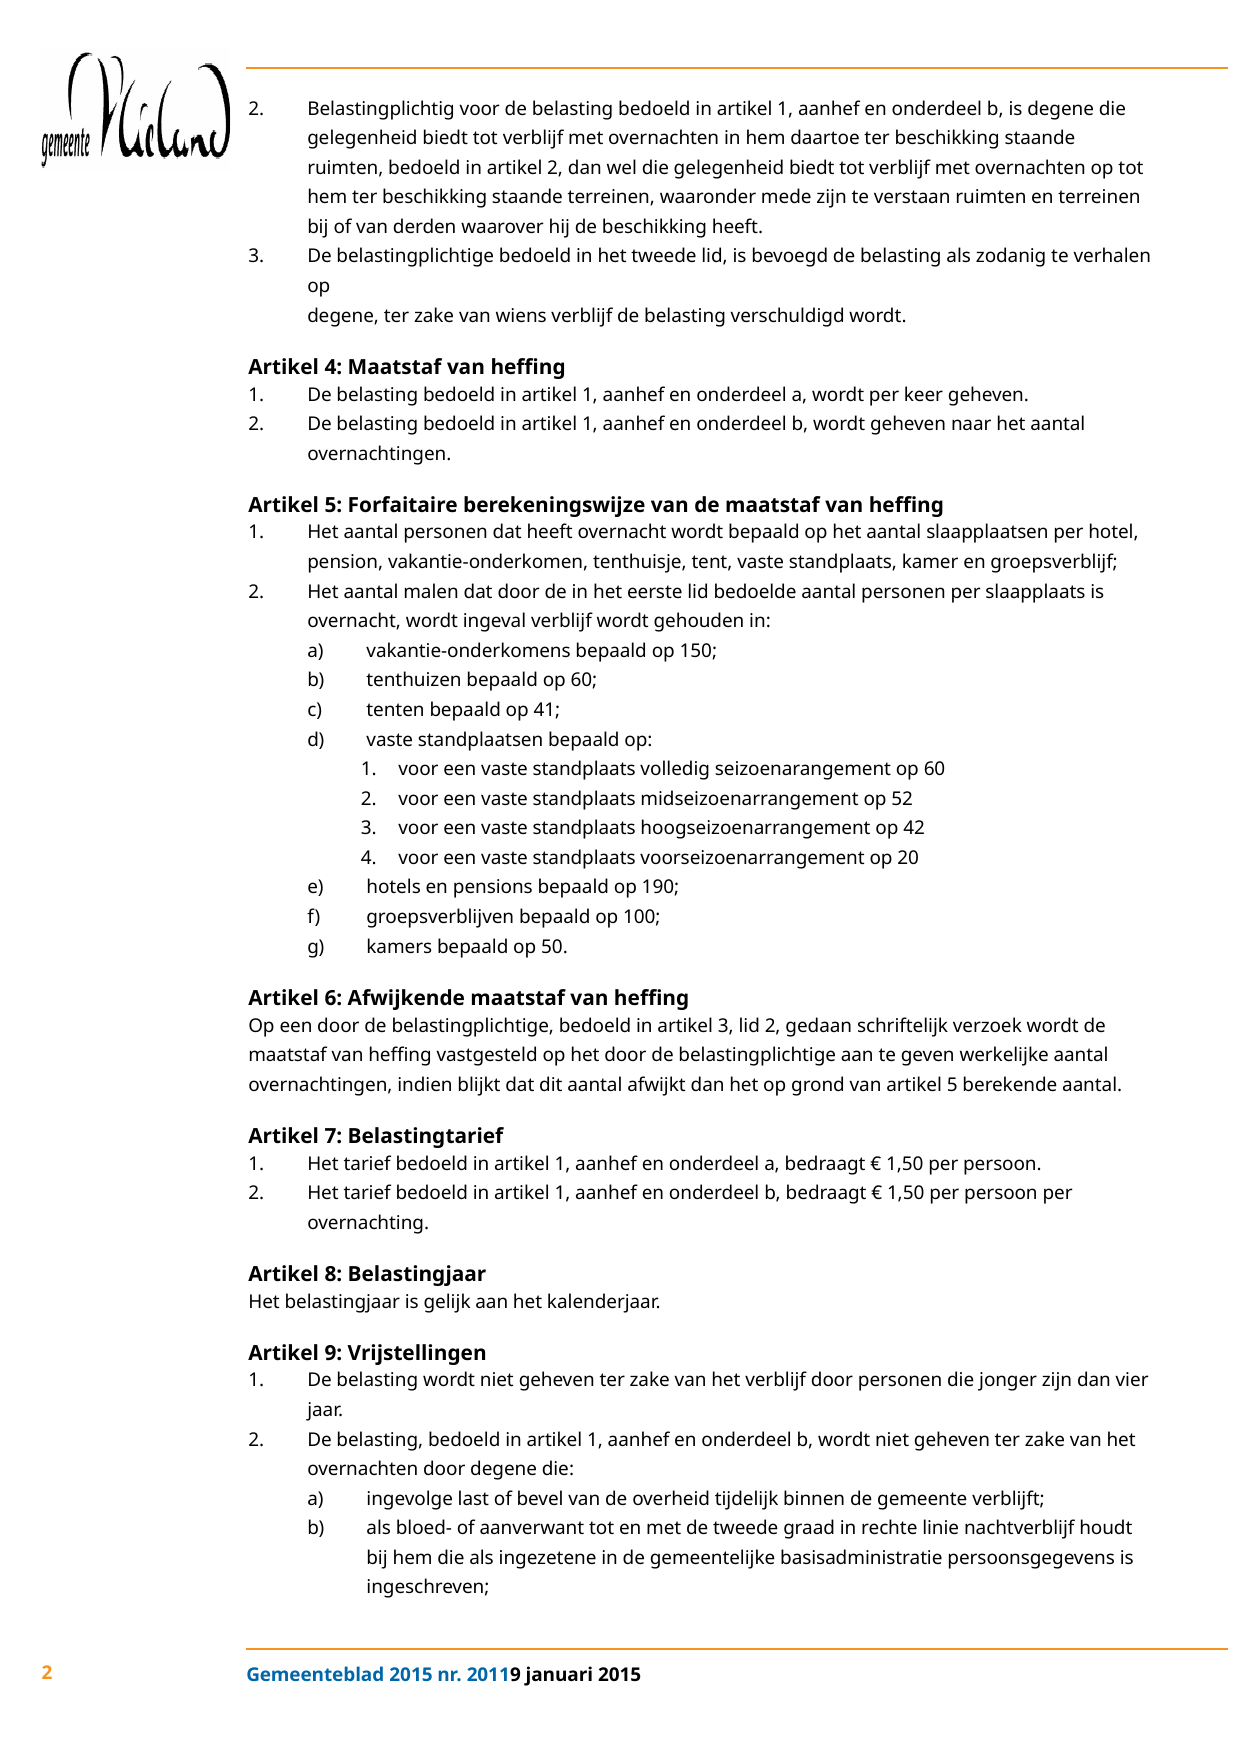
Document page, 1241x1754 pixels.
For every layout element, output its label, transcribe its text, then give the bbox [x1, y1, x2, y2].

list hotels en pensions bepaald op 190; [307, 874, 1152, 899]
text Artikel 4: Maatstaf van heffing [248, 352, 1152, 381]
text Artikel 6: Afwijkende maatstaf van heffing [248, 983, 1152, 1012]
list vaste standplaatsen bepaald op: [307, 726, 1152, 752]
list Het tarief bedoeld in artikel 1, aanhef en onderdeel b, bedraagt € 1,50 per persoon per overnachting. [248, 1179, 1152, 1235]
text Het belastingjaar is gelijk aan het kalenderjaar. [248, 1288, 1152, 1313]
list voor een vaste standplaats volledig seizoenarangement op 60 [361, 755, 1152, 781]
list De belastingplichtige bedoeld in het tweede lid, is bevoegd de belasting als zodanig te verhalen op [248, 243, 1152, 298]
list voor een vaste standplaats midseizoenarrangement op 52 [361, 785, 1152, 811]
list Het tarief bedoeld in artikel 1, aanhef en onderdeel a, bedraagt € 1,50 per persoon. [248, 1150, 1152, 1176]
list De belasting wordt niet geheven ter zake van het verblijf door personen die jonger zijn dan vier jaar. [248, 1367, 1152, 1422]
text Artikel 8: Belastingjaar [248, 1259, 1152, 1288]
list tenten bepaald op 41; [307, 696, 1152, 722]
list voor een vaste standplaats hoogseizoenarrangement op 42 [361, 814, 1152, 840]
list voor een vaste standplaats voorseizoenarrangement op 20 [361, 844, 1152, 870]
list Het aantal malen dat door de in het eerste lid bedoelde aantal personen per slaapplaats is overnacht, wordt ingeval verblijf wordt gehouden in: [248, 578, 1152, 633]
list Het aantal personen dat heeft overnacht wordt bepaald op het aantal slaapplaatsen per hotel, pension, vakantie-onderkomen, tenthuisje, tent, vaste standplaats, kamer en groepsverblijf; [248, 519, 1152, 574]
list tenthuizen bepaald op 60; [307, 667, 1152, 692]
text Artikel 5: Forfaitaire berekeningswijze van de maatstaf van heffing [248, 490, 1152, 519]
list als bloed- of aanverwant tot en met de tweede graad in rechte linie nachtverblijf houdt bij hem die als ingezetene in de gemeentelijke basisadministratie persoonsgegevens is ingeschreven; [307, 1514, 1152, 1599]
text Op een door de belastingplichtige, bedoeld in artikel 3, lid 2, gedaan schriftelijk verzoek wordt de maatstaf van heffing vastgesteld op het door de belastingplichtige aan te geven werkelijke aantal overnachtingen, indien blijkt dat dit aantal afwijkt dan het op grond van artikel 5 berekende aantal. [248, 1012, 1152, 1097]
list kamers bepaald op 50. [307, 933, 1152, 959]
text Artikel 9: Vrijstellingen [248, 1338, 1152, 1367]
list vakantie-onderkomens bepaald op 150; [307, 637, 1152, 663]
list De belasting bedoeld in artikel 1, aanhef en onderdeel b, wordt geheven naar het aantal overnachtingen. [248, 410, 1152, 466]
list Belastingplichtig voor de belasting bedoeld in artikel 1, aanhef en onderdeel b, is degene die gelegenheid biedt tot verblijf met overnachten in hem daartoe ter beschikking staande ruimten, bedoeld in artikel 2, dan wel die gelegenheid biedt tot verblijf met overnachten op tot hem ter beschikking staande terreinen, waaronder mede zijn te verstaan ruimten en terreinen bij of van derden waarover hij de beschikking heeft. [248, 95, 1152, 239]
list ingevolge last of bevel van de overheid tijdelijk binnen de gemeente verblijft; [307, 1485, 1152, 1511]
list degene, ter zake van wiens verblijf de belasting verschuldigd wordt. [248, 302, 1152, 328]
picture [41, 47, 231, 172]
text Artikel 7: Belastingtarief [248, 1121, 1152, 1150]
list De belasting bedoeld in artikel 1, aanhef en onderdeel a, wordt per keer geheven. [248, 381, 1152, 406]
list De belasting, bedoeld in artikel 1, aanhef en onderdeel b, wordt niet geheven ter zake van het overnachten door degene die: [248, 1426, 1152, 1481]
list groepsverblijven bepaald op 100; [307, 903, 1152, 929]
